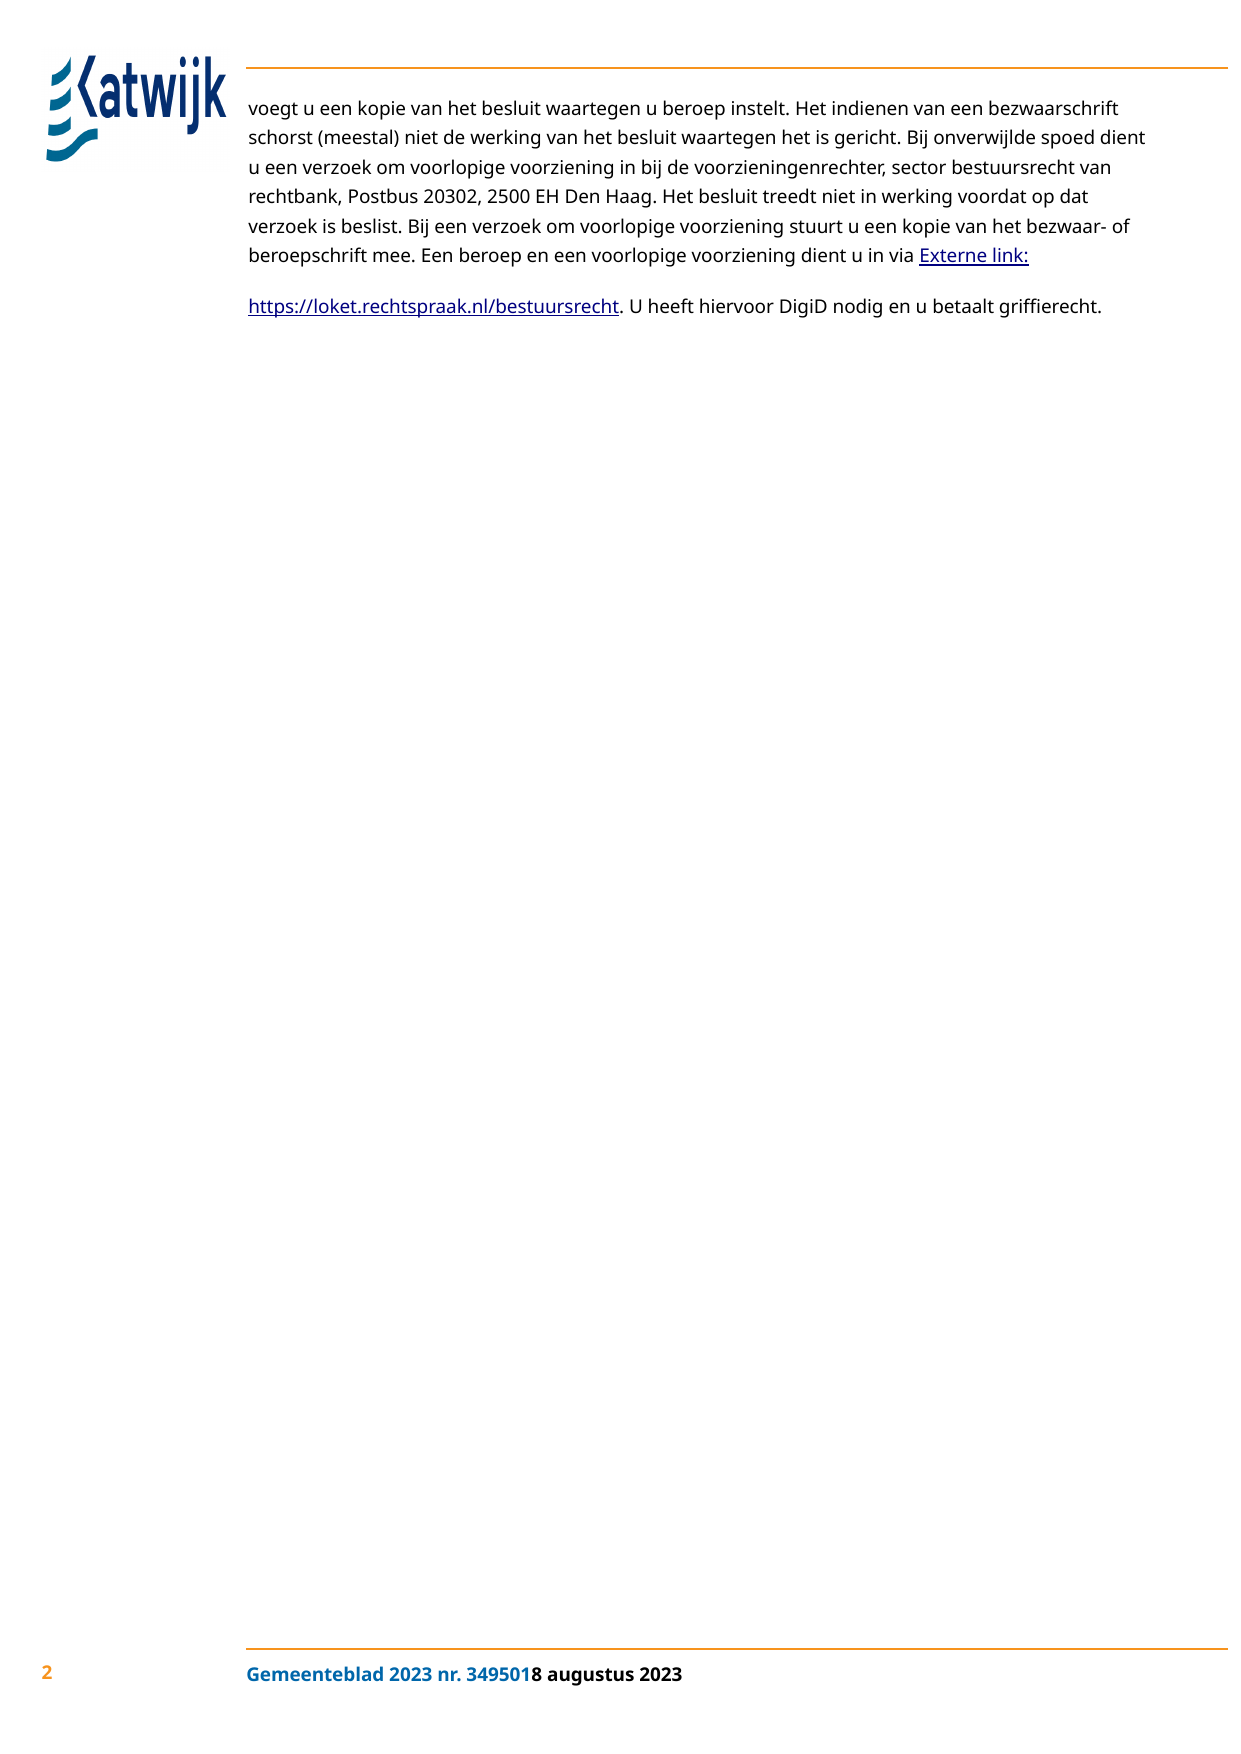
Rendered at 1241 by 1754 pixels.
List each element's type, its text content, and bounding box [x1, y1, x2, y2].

text voegt u een kopie van het besluit waartegen u beroep instelt. Het indienen van een bezwaarschrift schorst (meestal) niet de werking van het besluit waartegen het is gericht. Bij onverwijlde spoed dient u een verzoek om voorlopige voorziening in bij de voorzieningenrechter, sector bestuursrecht van rechtbank, Postbus 20302, 2500 EH Den Haag. Het besluit treedt niet in werking voordat op dat verzoek is beslist. Bij een verzoek om voorlopige voorziening stuurt u een kopie van het bezwaar- of beroepschrift mee. Een beroep en een voorlopige voorziening dient u in via Externe link: [248, 95, 1152, 268]
text https://loket.rechtspraak.nl/bestuursrecht. U heeft hiervoor DigiD nodig en u betaalt griffierecht. [248, 293, 1152, 319]
picture [41, 47, 231, 172]
